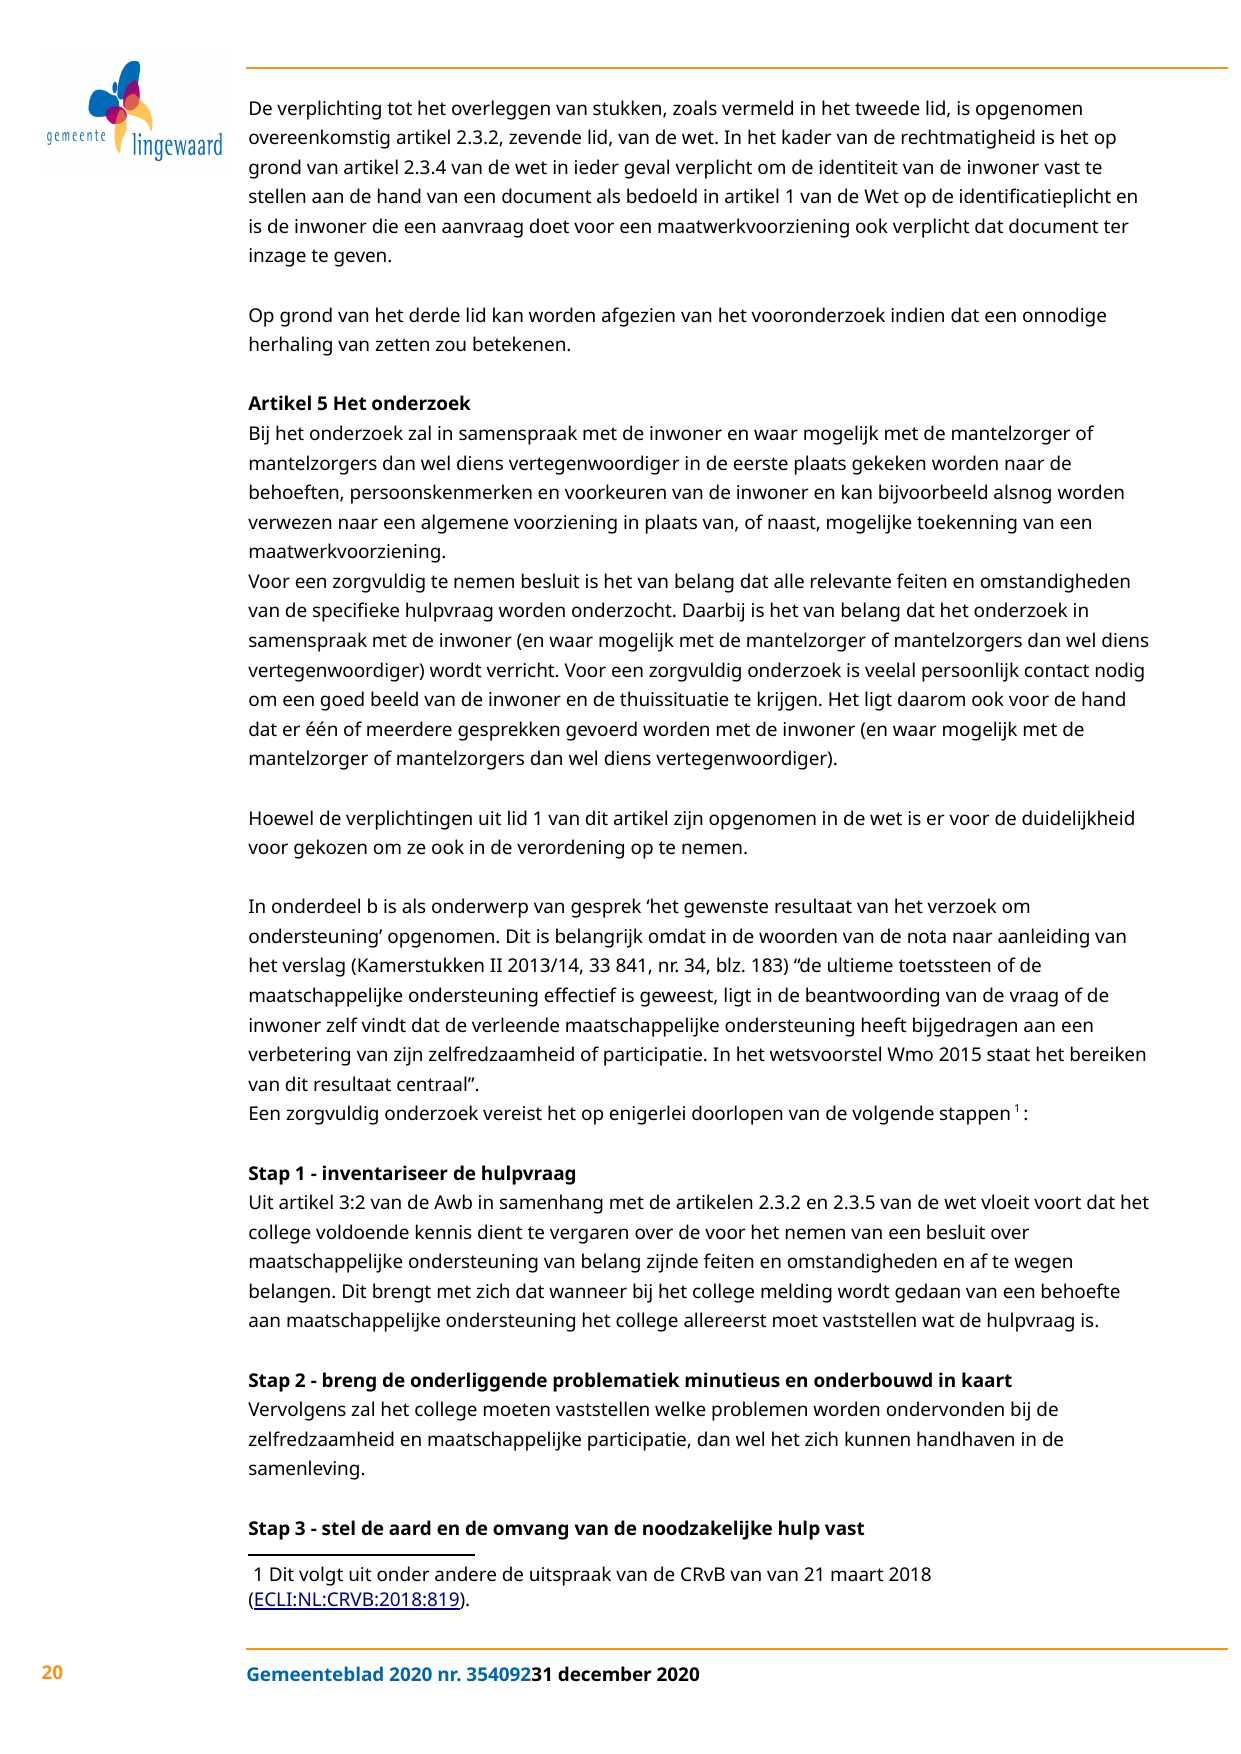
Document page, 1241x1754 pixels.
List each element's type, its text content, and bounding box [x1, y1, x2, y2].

text Artikel 5 Het onderzoek [248, 391, 1152, 416]
text Voor een zorgvuldig te nemen besluit is het van belang dat alle relevante feiten en omstandigheden van de specifieke hulpvraag worden onderzocht. Daarbij is het van belang dat het onderzoek in samenspraak met de inwoner (en waar mogelijk met de mantelzorger of mantelzorgers dan wel diens vertegenwoordiger) wordt verricht. Voor een zorgvuldig onderzoek is veelal persoonlijk contact nodig om een goed beeld van de inwoner en de thuissituatie te krijgen. Het ligt daarom ook voor de hand dat er één of meerdere gesprekken gevoerd worden met de inwoner (en waar mogelijk met de mantelzorger of mantelzorgers dan wel diens vertegenwoordiger). [248, 568, 1152, 771]
text Uit artikel 3:2 van de Awb in samenhang met de artikelen 2.3.2 en 2.3.5 van de wet vloeit voort dat het college voldoende kennis dient te vergaren over de voor het nemen van een besluit over maatschappelijke ondersteuning van belang zijnde feiten en omstandigheden en af te wegen belangen. Dit brengt met zich dat wanneer bij het college melding wordt gedaan van een behoefte aan maatschappelijke ondersteuning het college allereerst moet vaststellen wat de hulpvraag is. [248, 1189, 1152, 1333]
picture [41, 47, 231, 172]
text Stap 1 - inventariseer de hulpvraag [248, 1160, 1152, 1186]
text De verplichting tot het overleggen van stukken, zoals vermeld in het tweede lid, is opgenomen overeenkomstig artikel 2.3.2, zevende lid, van de wet. In het kader van de rechtmatigheid is het op grond van artikel 2.3.4 van de wet in ieder geval verplicht om de identiteit van de inwoner vast te stellen aan de hand van een document als bedoeld in artikel 1 van de Wet op de identificatieplicht en is de inwoner die een aanvraag doet voor een maatwerkvoorziening ook verplicht dat document ter inzage te geven. [248, 95, 1152, 268]
text Bij het onderzoek zal in samenspraak met de inwoner en waar mogelijk met de mantelzorger of mantelzorgers dan wel diens vertegenwoordiger in de eerste plaats gekeken worden naar de behoeften, persoonskenmerken en voorkeuren van de inwoner en kan bijvoorbeeld alsnog worden verwezen naar een algemene voorziening in plaats van, of naast, mogelijke toekenning van een maatwerkvoorziening. [248, 420, 1152, 564]
text Op grond van het derde lid kan worden afgezien van het vooronderzoek indien dat een onnodige herhaling van zetten zou betekenen. [248, 302, 1152, 357]
text Een zorgvuldig onderzoek vereist het op enigerlei doorlopen van de volgende stappen: [248, 1101, 1152, 1126]
text Hoewel de verplichtingen uit lid 1 van dit artikel zijn opgenomen in de wet is er voor de duidelijkheid voor gekozen om ze ook in de verordening op te nemen. [248, 805, 1152, 860]
text Stap 2 - breng de onderliggende problematiek minutieus en onderbouwd in kaart [248, 1367, 1152, 1393]
text Dit volgt uit onder andere de uitspraak van de CRvB van van 21 maart 2018 (ECLI:NL:CRVB:2018:819). [248, 1561, 1152, 1612]
text In onderdeel b is als onderwerp van gesprek ‘het gewenste resultaat van het verzoek om ondersteuning’ opgenomen. Dit is belangrijk omdat in de woorden van de nota naar aanleiding van het verslag (Kamerstukken II 2013/14, 33 841, nr. 34, blz. 183) “de ultieme toetssteen of de maatschappelijke ondersteuning effectief is geweest, ligt in de beantwoording van de vraag of de inwoner zelf vindt dat de verleende maatschappelijke ondersteuning heeft bijgedragen aan een verbetering van zijn zelfredzaamheid of participatie. In het wetsvoorstel Wmo 2015 staat het bereiken van dit resultaat centraal”. [248, 893, 1152, 1097]
text Vervolgens zal het college moeten vaststellen welke problemen worden ondervonden bij de zelfredzaamheid en maatschappelijke participatie, dan wel het zich kunnen handhaven in de samenleving. [248, 1396, 1152, 1481]
text Stap 3 - stel de aard en de omvang van de noodzakelijke hulp vast [248, 1515, 1152, 1541]
